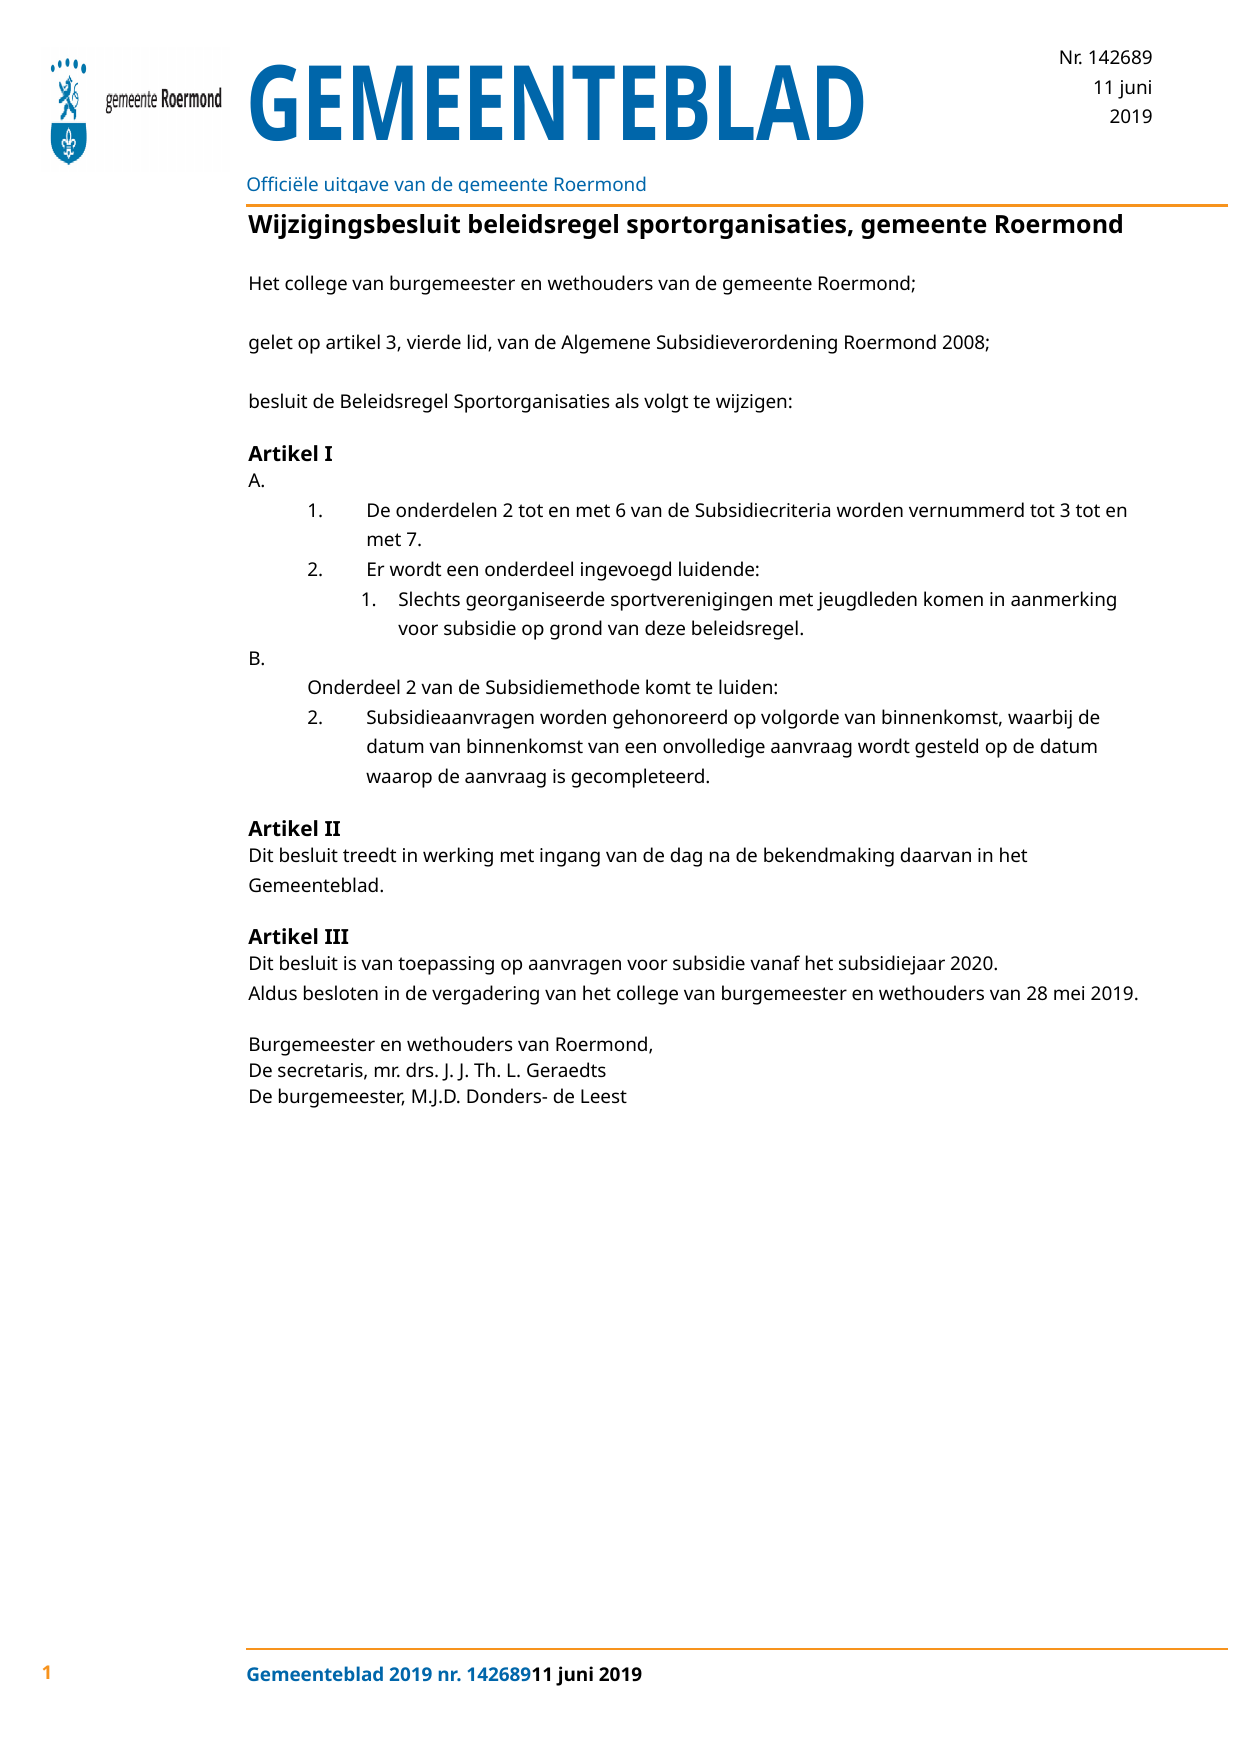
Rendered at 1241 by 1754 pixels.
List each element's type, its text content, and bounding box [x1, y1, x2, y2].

list Slechts georganiseerde sportverenigingen met jeugdleden komen in aanmerking voor subsidie op grond van deze beleidsregel. [361, 586, 1152, 641]
list Onderdeel 2 van de Subsidiemethode komt te luiden: [248, 674, 1152, 700]
text Artikel II [248, 814, 1152, 842]
text Dit besluit is van toepassing op aanvragen voor subsidie vanaf het subsidiejaar 2020. [248, 951, 1152, 976]
text Artikel I [248, 439, 1152, 467]
text Dit besluit treedt in werking met ingang van de dag na de bekendmaking daarvan in het Gemeenteblad. [248, 842, 1152, 897]
list De onderdelen 2 tot en met 6 van de Subsidiecriteria worden vernummerd tot 3 tot en met 7. [307, 497, 1152, 552]
text gelet op artikel 3, vierde lid, van de Algemene Subsidieverordening Roermond 2008; [248, 329, 1152, 355]
text Aldus besloten in de vergadering van het college van burgemeester en wethouders van 28 mei 2019. [248, 980, 1152, 1006]
list Er wordt een onderdeel ingevoegd luidende: [307, 556, 1152, 582]
text Het college van burgemeester en wethouders van de gemeente Roermond; [248, 270, 1152, 296]
text besluit de Beleidsregel Sportorganisaties als volgt te wijzigen: [248, 389, 1152, 414]
text Wijzigingsbesluit beleidsregel sportorganisaties, gemeente Roermond [248, 207, 1152, 241]
text De secretaris, mr. drs. J. J. Th. L. Geraedts [248, 1057, 1152, 1083]
text De burgemeester, M.J.D. Donders- de Leest [248, 1083, 1152, 1109]
text Artikel III [248, 922, 1152, 951]
text Burgemeester en wethouders van Roermond, [248, 1032, 1152, 1057]
picture [41, 47, 231, 172]
list Subsidieaanvragen worden gehonoreerd op volgorde van binnenkomst, waarbij de datum van binnenkomst van een onvolledige aanvraag wordt gesteld op de datum waarop de aanvraag is gecompleteerd. [307, 704, 1152, 789]
